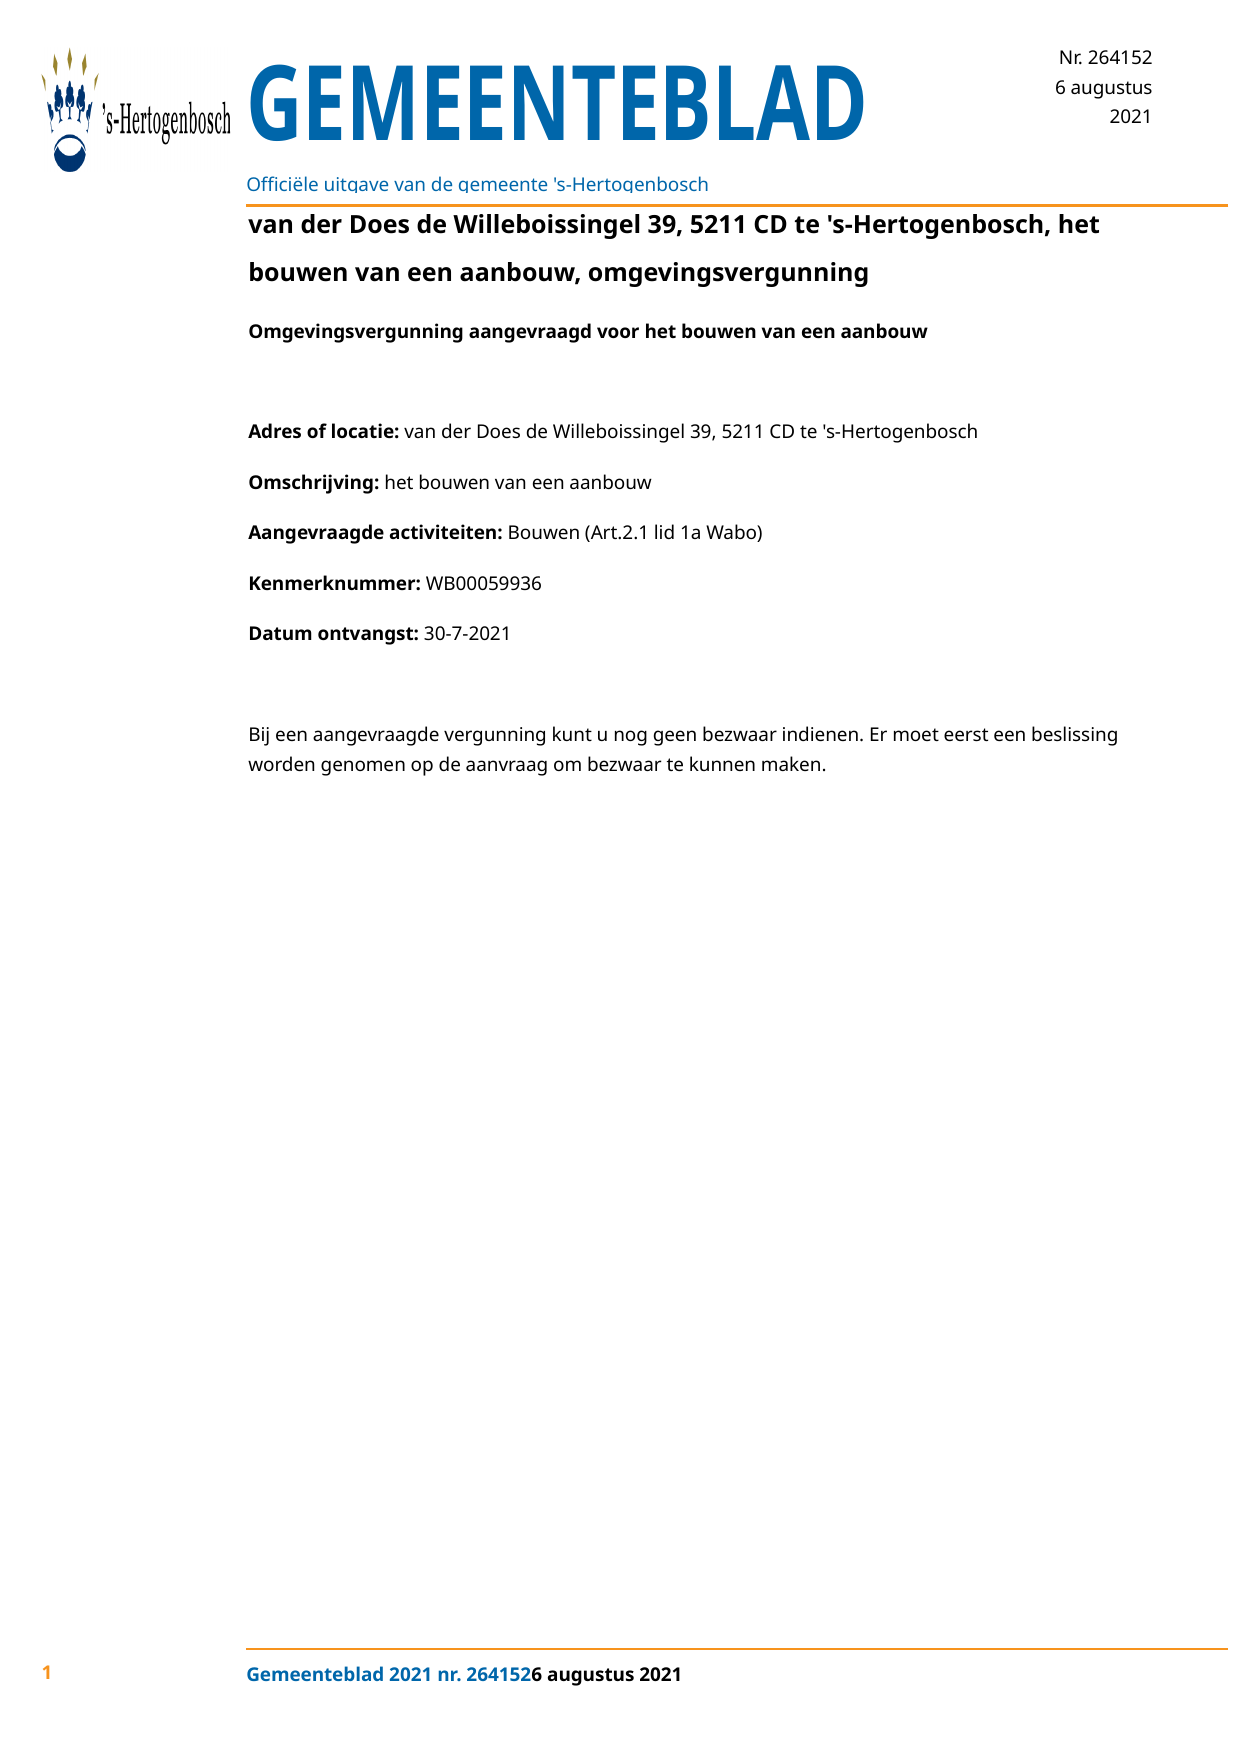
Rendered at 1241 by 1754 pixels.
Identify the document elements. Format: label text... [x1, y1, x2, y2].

picture [41, 47, 231, 172]
text Omgevingsvergunning aangevraagd voor het bouwen van een aanbouw [248, 318, 1152, 344]
text Bij een aangevraagde vergunning kunt u nog geen bezwaar indienen. Er moet eerst een beslissing worden genomen op de aanvraag om bezwaar te kunnen maken. [248, 721, 1152, 777]
text Datum ontvangst: 30-7-2021 [248, 620, 1152, 646]
text Kenmerknummer: WB00059936 [248, 570, 1152, 596]
text van der Does de Willeboissingel 39, 5211 CD te 's-Hertogenbosch, het bouwen van een aanbouw, omgevingsvergunning [248, 207, 1152, 288]
text Aangevraagde activiteiten: Bouwen (Art.2.1 lid 1a Wabo) [248, 519, 1152, 545]
text Omschrijving: het bouwen van een aanbouw [248, 469, 1152, 495]
text Adres of locatie: van der Does de Willeboissingel 39, 5211 CD te 's-Hertogenbosch [248, 419, 1152, 444]
